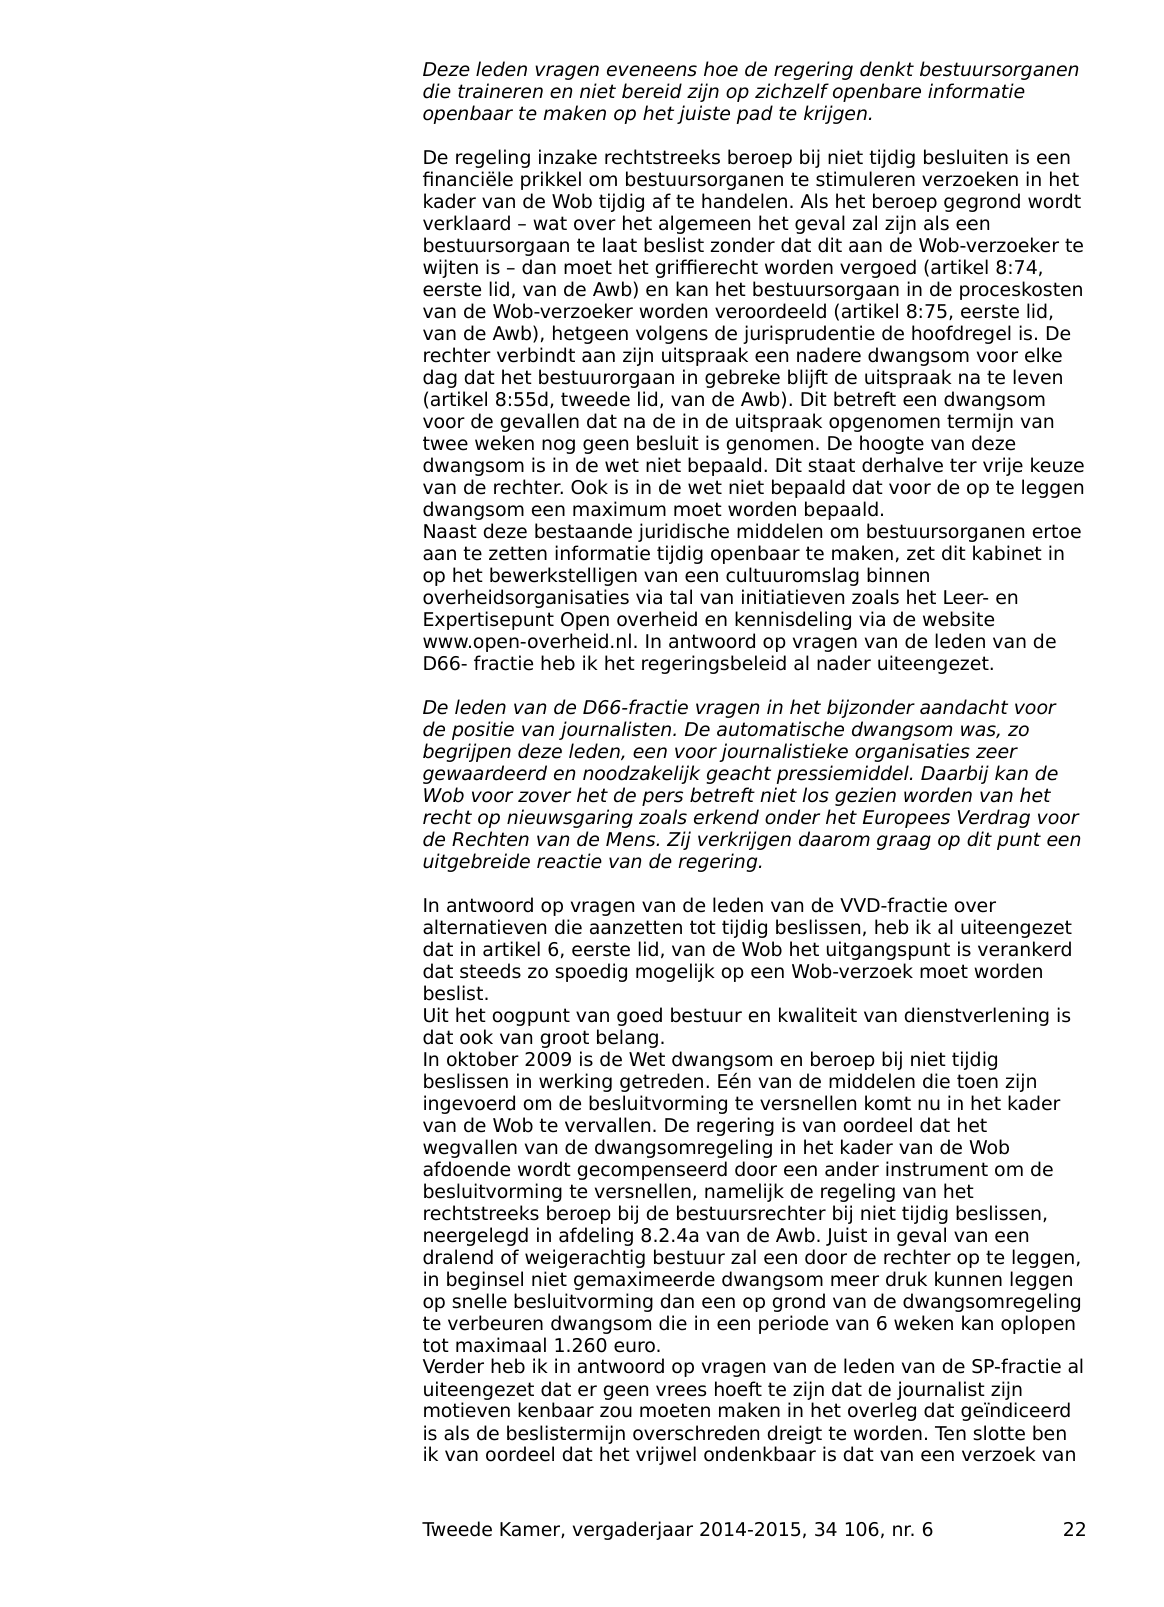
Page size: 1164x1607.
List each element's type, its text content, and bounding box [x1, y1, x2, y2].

text De leden van de D66-fractie vragen in het bijzonder aandacht voor de positie van journalisten. De automatische dwangsom was, zo begrijpen deze leden, een voor journalistieke organisaties zeer gewaardeerd en noodzakelijk geacht pressiemiddel. Daarbij kan de Wob voor zover het de pers betreft niet los gezien worden van het recht op nieuwsgaring zoals erkend onder het Europees Verdrag voor de Rechten van de Mens. Zij verkrijgen daarom graag op dit punt een uitgebreide reactie van de regering. [422, 697, 1087, 873]
text In antwoord op vragen van de leden van de VVD-fractie over alternatieven die aanzetten tot tijdig beslissen, heb ik al uiteengezet dat in artikel 6, eerste lid, van de Wob het uitgangspunt is verankerd dat steeds zo spoedig mogelijk op een Wob-verzoek moet worden beslist. [422, 895, 1087, 1005]
text De regeling inzake rechtstreeks beroep bij niet tijdig besluiten is een financiële prikkel om bestuursorganen te stimuleren verzoeken in het kader van de Wob tijdig af te handelen. Als het beroep gegrond wordt verklaard – wat over het algemeen het geval zal zijn als een bestuursorgaan te laat beslist zonder dat dit aan de Wob-verzoeker te wijten is – dan moet het griffierecht worden vergoed (artikel 8:74, eerste lid, van de Awb) en kan het bestuursorgaan in de proceskosten van de Wob-verzoeker worden veroordeeld (artikel 8:75, eerste lid, van de Awb), hetgeen volgens de jurisprudentie de hoofdregel is. De rechter verbindt aan zijn uitspraak een nadere dwangsom voor elke dag dat het bestuurorgaan in gebreke blijft de uitspraak na te leven (artikel 8:55d, tweede lid, van de Awb). Dit betreft een dwangsom voor de gevallen dat na de in de uitspraak opgenomen termijn van twee weken nog geen besluit is genomen. De hoogte van deze dwangsom is in de wet niet bepaald. Dit staat derhalve ter vrije keuze van de rechter. Ook is in de wet niet bepaald dat voor de op te leggen dwangsom een maximum moet worden bepaald. [422, 147, 1087, 521]
text In oktober 2009 is de Wet dwangsom en beroep bij niet tijdig beslissen in werking getreden. Eén van de middelen die toen zijn ingevoerd om de besluitvorming te versnellen komt nu in het kader van de Wob te vervallen. De regering is van oordeel dat het wegvallen van de dwangsomregeling in het kader van de Wob afdoende wordt gecompenseerd door een ander instrument om de besluitvorming te versnellen, namelijk de regeling van het rechtstreeks beroep bij de bestuursrechter bij niet tijdig beslissen, neergelegd in afdeling 8.2.4a van de Awb. Juist in geval van een dralend of weigerachtig bestuur zal een door de rechter op te leggen, in beginsel niet gemaximeerde dwangsom meer druk kunnen leggen op snelle besluitvorming dan een op grond van de dwangsomregeling te verbeuren dwangsom die in een periode van 6 weken kan oplopen tot maximaal 1.260 euro. [422, 1049, 1087, 1356]
text Deze leden vragen eveneens hoe de regering denkt bestuursorganen die traineren en niet bereid zijn op zichzelf openbare informatie openbaar te maken op het juiste pad te krijgen. [422, 59, 1087, 125]
text Naast deze bestaande juridische middelen om bestuursorganen ertoe aan te zetten informatie tijdig openbaar te maken, zet dit kabinet in op het bewerkstelligen van een cultuuromslag binnen overheidsorganisaties via tal van initiatieven zoals het Leer- en Expertisepunt Open overheid en kennisdeling via de website www.open-overheid.nl. In antwoord op vragen van de leden van de D66- fractie heb ik het regeringsbeleid al nader uiteengezet. [422, 521, 1087, 675]
text Verder heb ik in antwoord op vragen van de leden van de SP-fractie al uiteengezet dat er geen vrees hoeft te zijn dat de journalist zijn motieven kenbaar zou moeten maken in het overleg dat geïndiceerd is als de beslistermijn overschreden dreigt te worden. Ten slotte ben ik van oordeel dat het vrijwel ondenkbaar is dat van een verzoek van [422, 1356, 1087, 1466]
text Uit het oogpunt van goed bestuur en kwaliteit van dienstverlening is dat ook van groot belang. [422, 1005, 1087, 1049]
